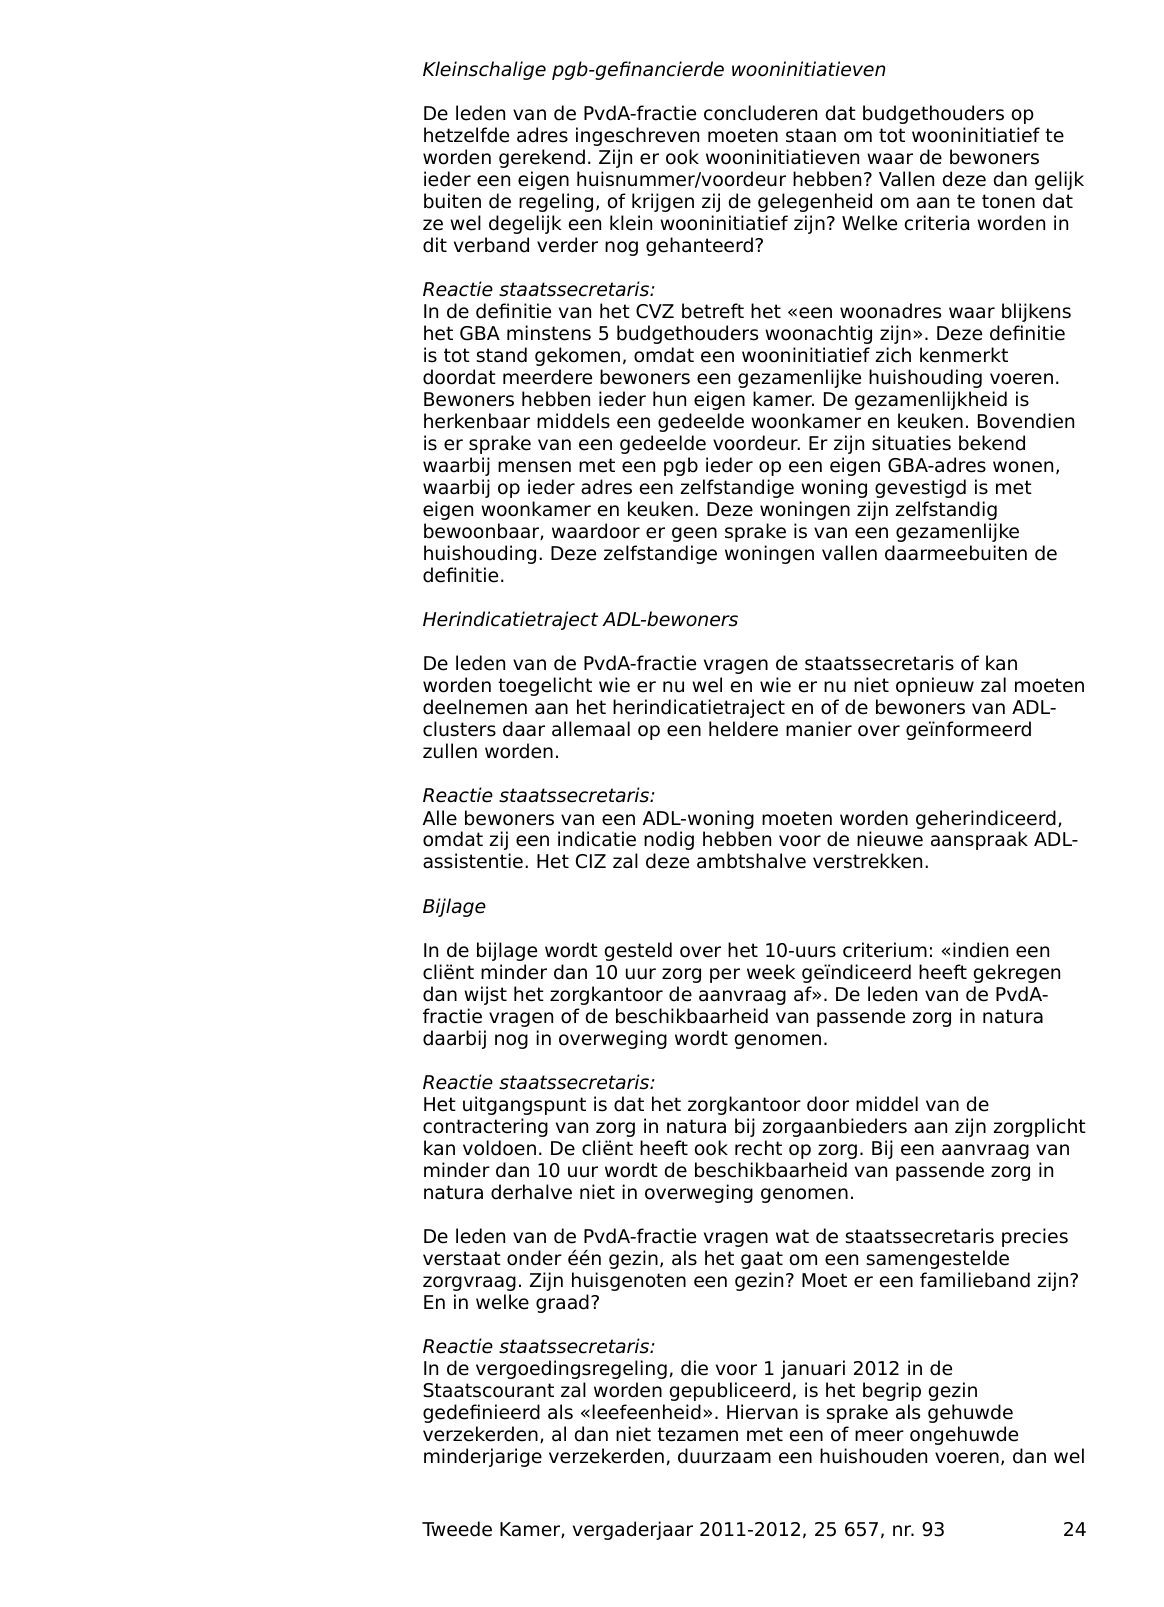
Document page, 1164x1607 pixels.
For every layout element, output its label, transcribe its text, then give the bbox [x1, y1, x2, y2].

subtitle Bijlage [422, 896, 1087, 917]
text De leden van de PvdA-fractie vragen de staatssecretaris of kan worden toegelicht wie er nu wel en wie er nu niet opnieuw zal moeten deelnemen aan het herindicatietraject en of de bewoners van ADL-clusters daar allemaal op een heldere manier over geïnformeerd zullen worden. [422, 653, 1087, 763]
subtitle Herindicatietraject ADL-bewoners [422, 609, 1087, 631]
subtitle Reactie staatssecretaris: [422, 1072, 1087, 1094]
subtitle Reactie staatssecretaris: [422, 1336, 1087, 1358]
subtitle Kleinschalige pgb-gefinancierde wooninitiatieven [422, 59, 1087, 81]
text De leden van de PvdA-fractie concluderen dat budgethouders op hetzelfde adres ingeschreven moeten staan om tot wooninitiatief te worden gerekend. Zijn er ook wooninitiatieven waar de bewoners ieder een eigen huisnummer/voordeur hebben? Vallen deze dan gelijk buiten de regeling, of krijgen zij de gelegenheid om aan te tonen dat ze wel degelijk een klein wooninitiatief zijn? Welke criteria worden in dit verband verder nog gehanteerd? [422, 103, 1087, 257]
text In de bijlage wordt gesteld over het 10-uurs criterium: «indien een cliënt minder dan 10 uur zorg per week geïndiceerd heeft gekregen dan wijst het zorgkantoor de aanvraag af». De leden van de PvdA-fractie vragen of de beschikbaarheid van passende zorg in natura daarbij nog in overweging wordt genomen. [422, 940, 1087, 1049]
subtitle Reactie staatssecretaris: [422, 279, 1087, 301]
text In de definitie van het CVZ betreft het «een woonadres waar blijkens het GBA minstens 5 budgethouders woonachtig zijn». Deze definitie is tot stand gekomen, omdat een wooninitiatief zich kenmerkt doordat meerdere bewoners een gezamenlijke huishouding voeren. Bewoners hebben ieder hun eigen kamer. De gezamenlijkheid is herkenbaar middels een gedeelde woonkamer en keuken. Bovendien is er sprake van een gedeelde voordeur. Er zijn situaties bekend waarbij mensen met een pgb ieder op een eigen GBA-adres wonen, waarbij op ieder adres een zelfstandige woning gevestigd is met eigen woonkamer en keuken. Deze woningen zijn zelfstandig bewoonbaar, waardoor er geen sprake is van een gezamenlijke huishouding. Deze zelfstandige woningen vallen daarmeebuiten de definitie. [422, 301, 1087, 587]
text De leden van de PvdA-fractie vragen wat de staatssecretaris precies verstaat onder één gezin, als het gaat om een samengestelde zorgvraag. Zijn huisgenoten een gezin? Moet er een familieband zijn? En in welke graad? [422, 1226, 1087, 1314]
subtitle Reactie staatssecretaris: [422, 785, 1087, 807]
text In de vergoedingsregeling, die voor 1 januari 2012 in de Staatscourant zal worden gepubliceerd, is het begrip gezin gedefinieerd als «leefeenheid». Hiervan is sprake als gehuwde verzekerden, al dan niet tezamen met een of meer ongehuwde minderjarige verzekerden, duurzaam een huishouden voeren, dan wel [422, 1358, 1087, 1468]
text Het uitgangspunt is dat het zorgkantoor door middel van de contractering van zorg in natura bij zorgaanbieders aan zijn zorgplicht kan voldoen. De cliënt heeft ook recht op zorg. Bij een aanvraag van minder dan 10 uur wordt de beschikbaarheid van passende zorg in natura derhalve niet in overweging genomen. [422, 1094, 1087, 1204]
text Alle bewoners van een ADL-woning moeten worden geherindiceerd, omdat zij een indicatie nodig hebben voor de nieuwe aanspraak ADL-assistentie. Het CIZ zal deze ambtshalve verstrekken. [422, 807, 1087, 873]
